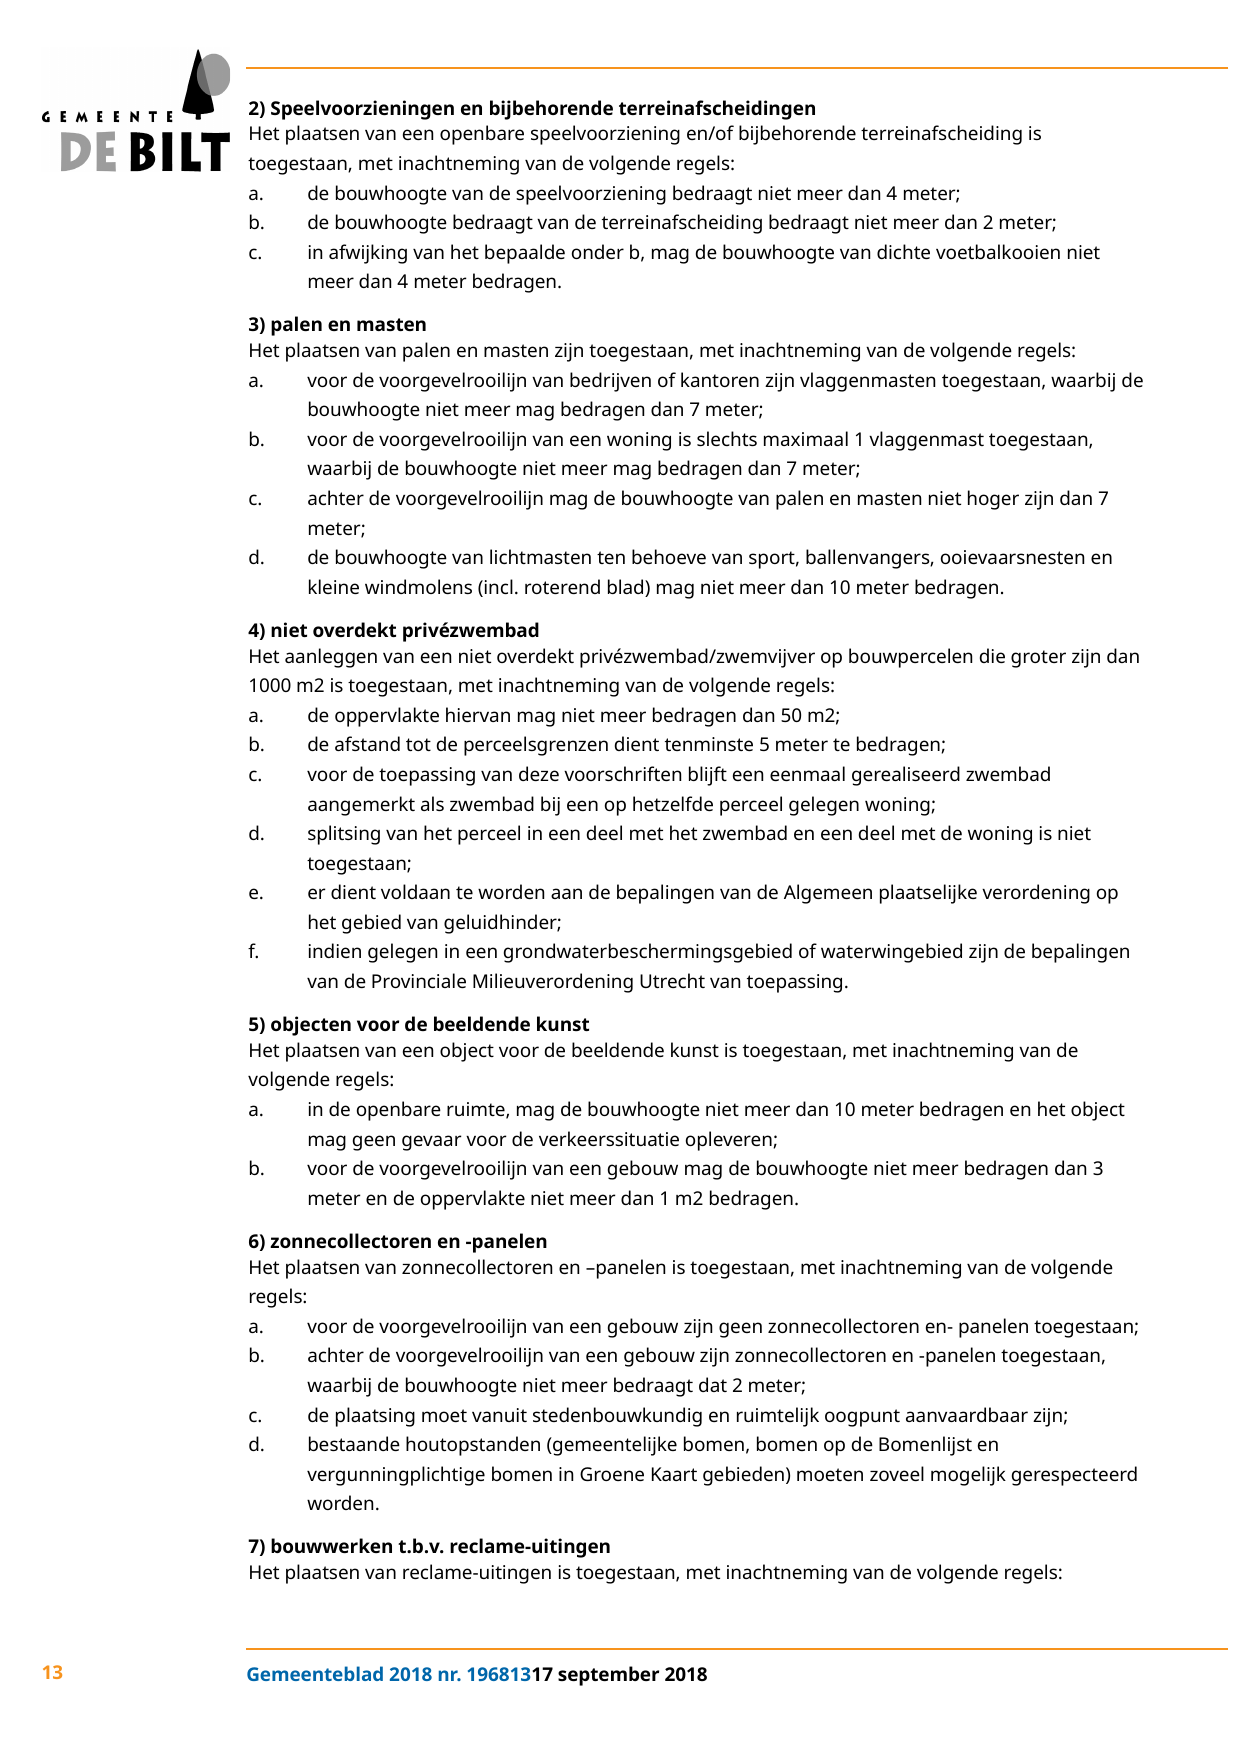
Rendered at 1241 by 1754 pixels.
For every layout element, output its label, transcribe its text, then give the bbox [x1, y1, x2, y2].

text 4) niet overdekt privézwembad [248, 617, 1152, 643]
list voor de voorgevelrooilijn van bedrijven of kantoren zijn vlaggenmasten toegestaan, waarbij de bouwhoogte niet meer mag bedragen dan 7 meter; [248, 367, 1152, 422]
text Het plaatsen van een object voor de beeldende kunst is toegestaan, met inachtneming van de volgende regels: [248, 1037, 1152, 1092]
text Het plaatsen van reclame-uitingen is toegestaan, met inachtneming van de volgende regels: [248, 1559, 1152, 1585]
list de afstand tot de perceelsgrenzen dient tenminste 5 meter te bedragen; [248, 732, 1152, 757]
text 2) Speelvoorzieningen en bijbehorende terreinafscheidingen [248, 95, 1152, 121]
list in de openbare ruimte, mag de bouwhoogte niet meer dan 10 meter bedragen en het object mag geen gevaar voor de verkeerssituatie opleveren; [248, 1096, 1152, 1152]
list de bouwhoogte bedraagt van de terreinafscheiding bedraagt niet meer dan 2 meter; [248, 209, 1152, 235]
list in afwijking van het bepaalde onder b, mag de bouwhoogte van dichte voetbalkooien niet meer dan 4 meter bedragen. [248, 239, 1152, 294]
text 7) bouwwerken t.b.v. reclame-uitingen [248, 1534, 1152, 1559]
list de bouwhoogte van lichtmasten ten behoeve van sport, ballenvangers, ooievaarsnesten en kleine windmolens (incl. roterend blad) mag niet meer dan 10 meter bedragen. [248, 544, 1152, 600]
list achter de voorgevelrooilijn van een gebouw zijn zonnecollectoren en -panelen toegestaan, waarbij de bouwhoogte niet meer bedraagt dat 2 meter; [248, 1343, 1152, 1398]
list bestaande houtopstanden (gemeentelijke bomen, bomen op de Bomenlijst en vergunningplichtige bomen in Groene Kaart gebieden) moeten zoveel mogelijk gerespecteerd worden. [248, 1431, 1152, 1516]
list de oppervlakte hiervan mag niet meer bedragen dan 50 m2; [248, 702, 1152, 728]
text 5) objecten voor de beeldende kunst [248, 1011, 1152, 1037]
list voor de toepassing van deze voorschriften blijft een eenmaal gerealiseerd zwembad aangemerkt als zwembad bij een op hetzelfde perceel gelegen woning; [248, 761, 1152, 816]
list er dient voldaan te worden aan de bepalingen van de Algemeen plaatselijke verordening op het gebied van geluidhinder; [248, 879, 1152, 935]
list voor de voorgevelrooilijn van een woning is slechts maximaal 1 vlaggenmast toegestaan, waarbij de bouwhoogte niet meer mag bedragen dan 7 meter; [248, 426, 1152, 481]
list splitsing van het perceel in een deel met het zwembad en een deel met de woning is niet toegestaan; [248, 820, 1152, 876]
picture [41, 47, 231, 172]
list indien gelegen in een grondwaterbeschermingsgebied of waterwingebied zijn de bepalingen van de Provinciale Milieuverordening Utrecht van toepassing. [248, 939, 1152, 994]
list achter de voorgevelrooilijn mag de bouwhoogte van palen en masten niet hoger zijn dan 7 meter; [248, 485, 1152, 541]
text Het plaatsen van een openbare speelvoorziening en/of bijbehorende terreinafscheiding is toegestaan, met inachtneming van de volgende regels: [248, 121, 1152, 176]
list de bouwhoogte van de speelvoorziening bedraagt niet meer dan 4 meter; [248, 180, 1152, 205]
text 6) zonnecollectoren en -panelen [248, 1228, 1152, 1254]
text Het aanleggen van een niet overdekt privézwembad/zwemvijver op bouwpercelen die groter zijn dan 1000 m2 is toegestaan, met inachtneming van de volgende regels: [248, 643, 1152, 698]
list voor de voorgevelrooilijn van een gebouw zijn geen zonnecollectoren en- panelen toegestaan; [248, 1313, 1152, 1339]
text Het plaatsen van palen en masten zijn toegestaan, met inachtneming van de volgende regels: [248, 337, 1152, 363]
list de plaatsing moet vanuit stedenbouwkundig en ruimtelijk oogpunt aanvaardbaar zijn; [248, 1402, 1152, 1427]
text 3) palen en masten [248, 312, 1152, 337]
text Het plaatsen van zonnecollectoren en –panelen is toegestaan, met inachtneming van de volgende regels: [248, 1254, 1152, 1309]
list voor de voorgevelrooilijn van een gebouw mag de bouwhoogte niet meer bedragen dan 3 meter en de oppervlakte niet meer dan 1 m2 bedragen. [248, 1155, 1152, 1211]
